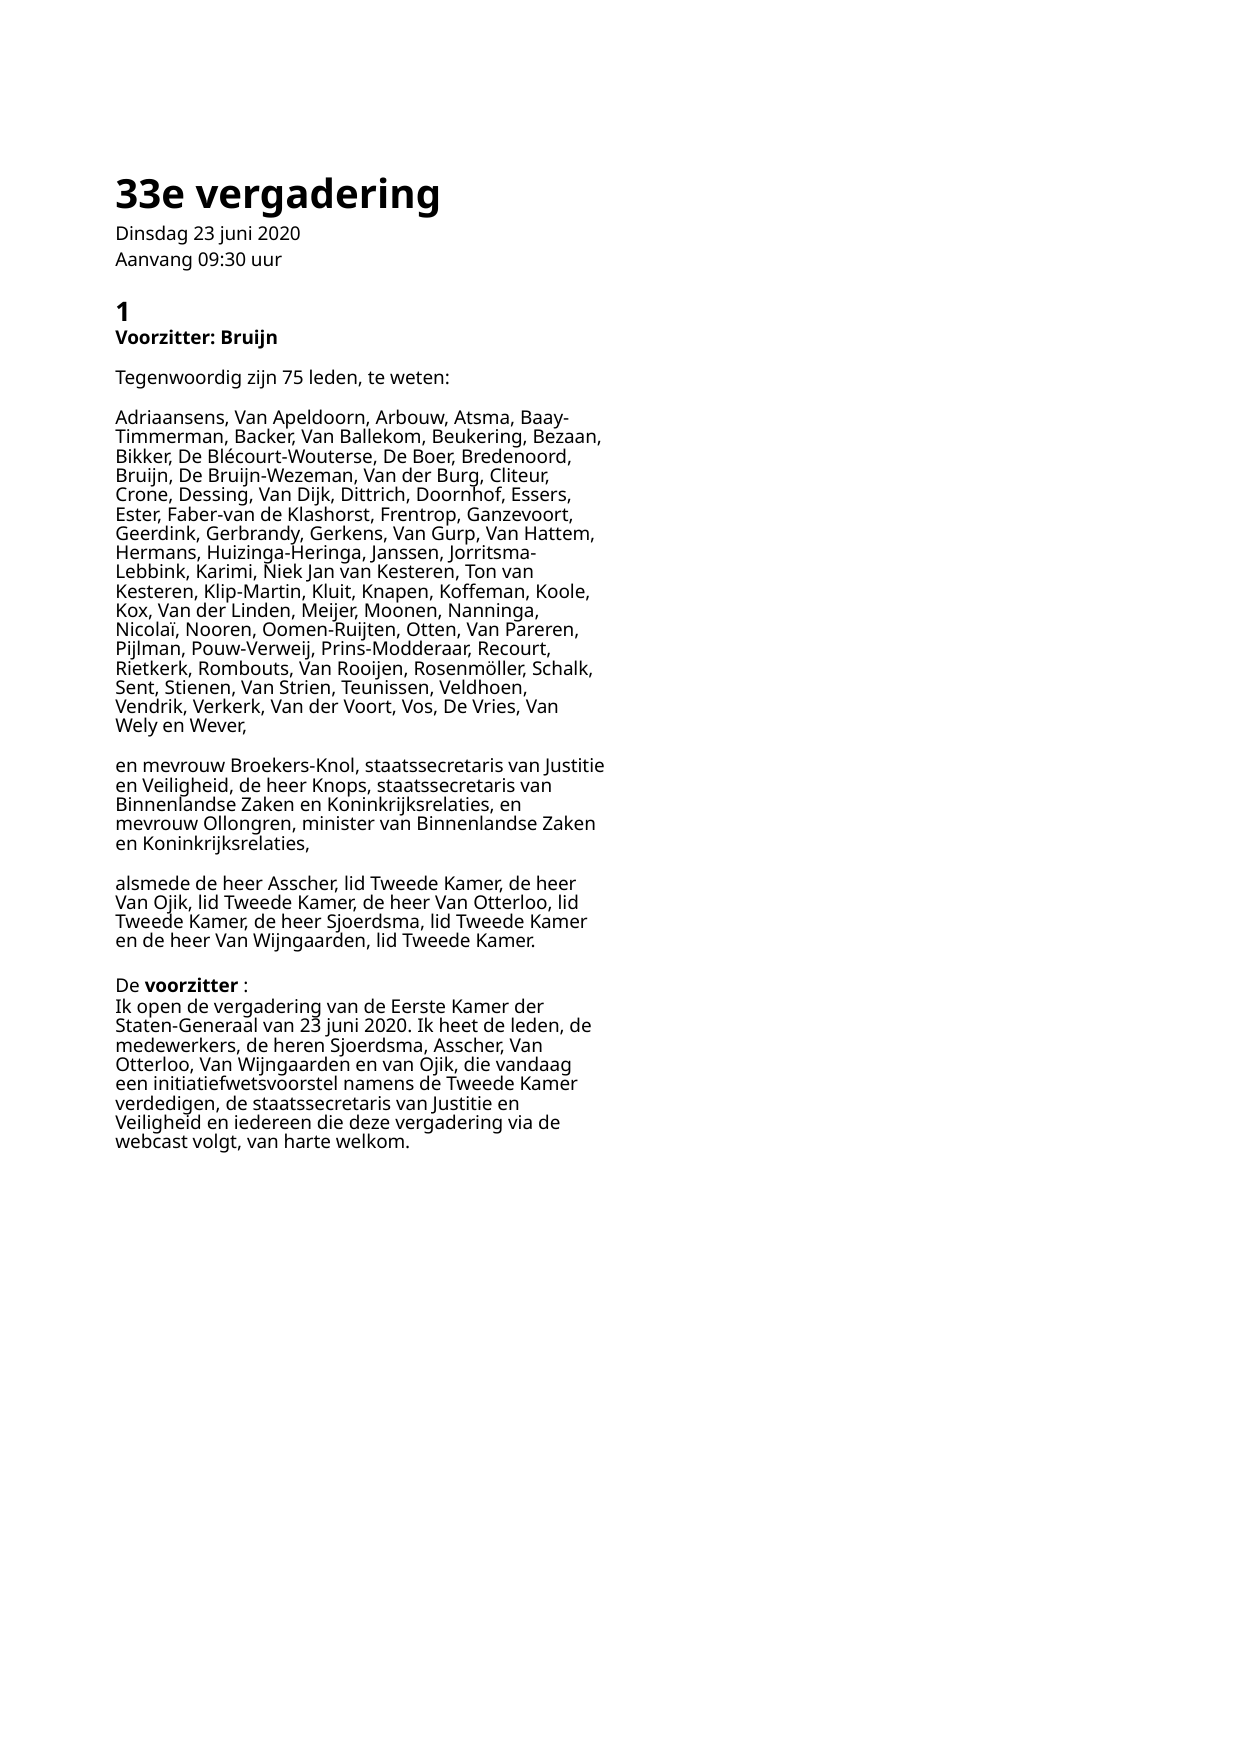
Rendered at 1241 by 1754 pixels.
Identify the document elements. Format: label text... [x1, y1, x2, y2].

text Ik open de vergadering van de Eerste Kamer der Staten-Generaal van 23 juni 2020. Ik heet de leden, de medewerkers, de heren Sjoerdsma, Asscher, Van Otterloo, Van Wijngaarden en van Ojik, die vandaag een initiatiefwetsvoorstel namens de Tweede Kamer verdedigen, de staatssecretaris van Justitie en Veiligheid en iedereen die deze vergadering via de webcast volgt, van harte welkom. [115, 998, 605, 1152]
text Adriaansens, Van Apeldoorn, Arbouw, Atsma, Baay-Timmerman, Backer, Van Ballekom, Beukering, Bezaan, Bikker, De Blécourt-Wouterse, De Boer, Bredenoord, Bruijn, De Bruijn-Wezeman, Van der Burg, Cliteur, Crone, Dessing, Van Dijk, Dittrich, Doornhof, Essers, Ester, Faber-van de Klashorst, Frentrop, Ganzevoort, Geerdink, Gerbrandy, Gerkens, Van Gurp, Van Hattem, Hermans, Huizinga-Heringa, Janssen, Jorritsma-Lebbink, Karimi, Niek Jan van Kesteren, Ton van Kesteren, Klip-Martin, Kluit, Knapen, Koffeman, Koole, Kox, Van der Linden, Meijer, Moonen, Nanninga, Nicolaï, Nooren, Oomen-Ruijten, Otten, Van Pareren, Pijlman, Pouw-Verweij, Prins-Modderaar, Recourt, Rietkerk, Rombouts, Van Rooijen, Rosenmöller, Schalk, Sent, Stienen, Van Strien, Teunissen, Veldhoen, Vendrik, Verkerk, Van der Voort, Vos, De Vries, Van Wely en Wever, [115, 409, 605, 737]
text De voorzitter : [115, 972, 605, 998]
text Voorzitter: Bruijn [115, 329, 605, 348]
text alsmede de heer Asscher, lid Tweede Kamer, de heer Van Ojik, lid Tweede Kamer, de heer Van Otterloo, lid Tweede Kamer, de heer Sjoerdsma, lid Tweede Kamer en de heer Van Wijngaarden, lid Tweede Kamer. [115, 874, 605, 952]
text en mevrouw Broekers-Knol, staatssecretaris van Justitie en Veiligheid, de heer Knops, staatssecretaris van Binnenlandse Zaken en Koninkrijksrelaties, en mevrouw Ollongren, minister van Binnenlandse Zaken en Koninkrijksrelaties, [115, 757, 605, 854]
text 1 [115, 292, 605, 329]
text Tegenwoordig zijn 75 leden, te weten: [115, 369, 605, 388]
text Dinsdag 23 juni 2020 [115, 220, 605, 246]
text Aanvang 09:30 uur [115, 246, 605, 272]
text 33e vergadering [115, 165, 605, 220]
